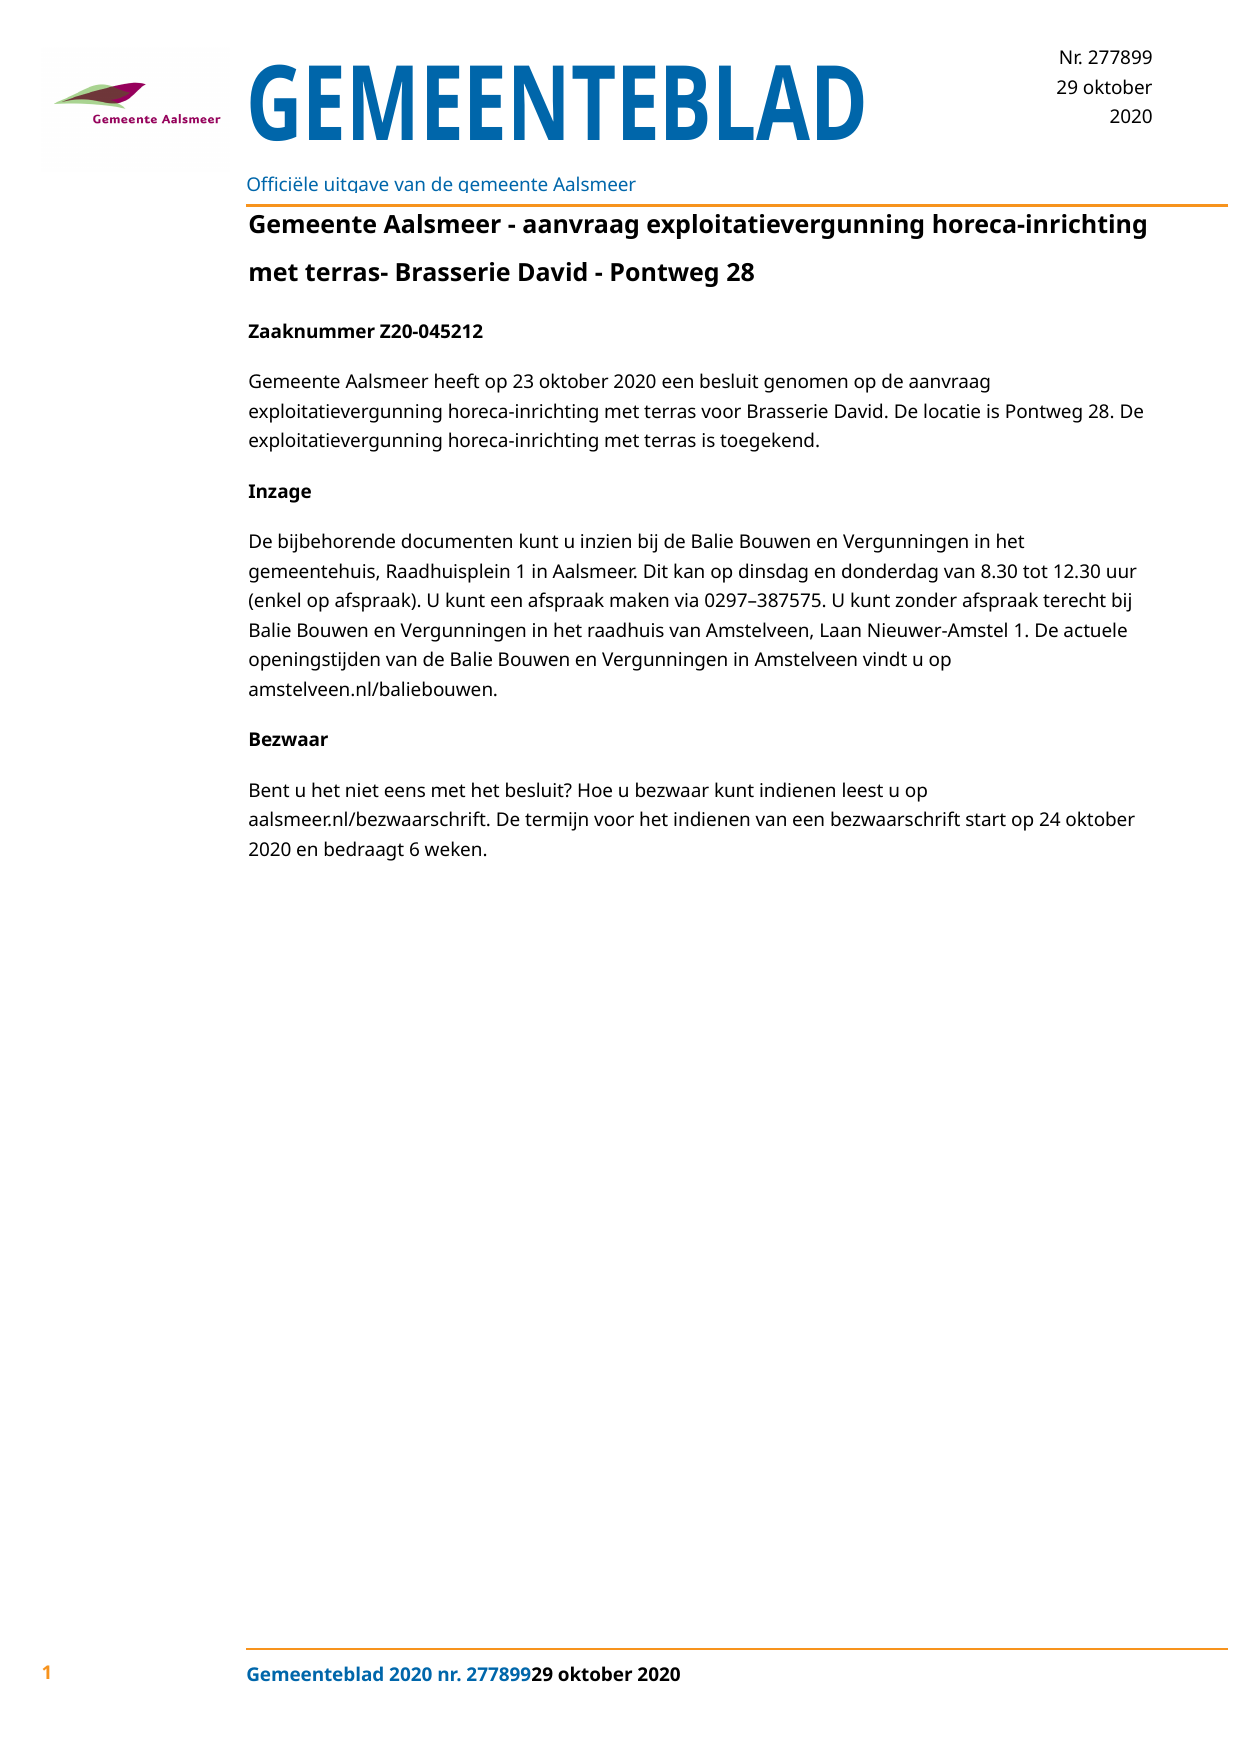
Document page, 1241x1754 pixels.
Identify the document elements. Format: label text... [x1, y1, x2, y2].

text Gemeente Aalsmeer - aanvraag exploitatievergunning horeca-inrichting met terras- Brasserie David - Pontweg 28 [248, 207, 1152, 288]
text Bezwaar [248, 727, 1152, 752]
text Zaaknummer Z20-045212 [248, 318, 1152, 344]
text Gemeente Aalsmeer heeft op 23 oktober 2020 een besluit genomen op de aanvraag exploitatievergunning horeca-inrichting met terras voor Brasserie David. De locatie is Pontweg 28. De exploitatievergunning horeca-inrichting met terras is toegekend. [248, 368, 1152, 453]
text Inzage [248, 478, 1152, 504]
text Bent u het niet eens met het besluit? Hoe u bezwaar kunt indienen leest u op aalsmeer.nl/bezwaarschrift. De termijn voor het indienen van een bezwaarschrift start op 24 oktober 2020 en bedraagt 6 weken. [248, 777, 1152, 862]
picture [41, 47, 231, 172]
text De bijbehorende documenten kunt u inzien bij de Balie Bouwen en Vergunningen in het gemeentehuis, Raadhuisplein 1 in Aalsmeer. Dit kan op dinsdag en donderdag van 8.30 tot 12.30 uur (enkel op afspraak). U kunt een afspraak maken via 0297–387575. U kunt zonder afspraak terecht bij Balie Bouwen en Vergunningen in het raadhuis van Amstelveen, Laan Nieuwer-Amstel 1. De actuele openingstijden van de Balie Bouwen en Vergunningen in Amstelveen vindt u op amstelveen.nl/baliebouwen. [248, 528, 1152, 702]
